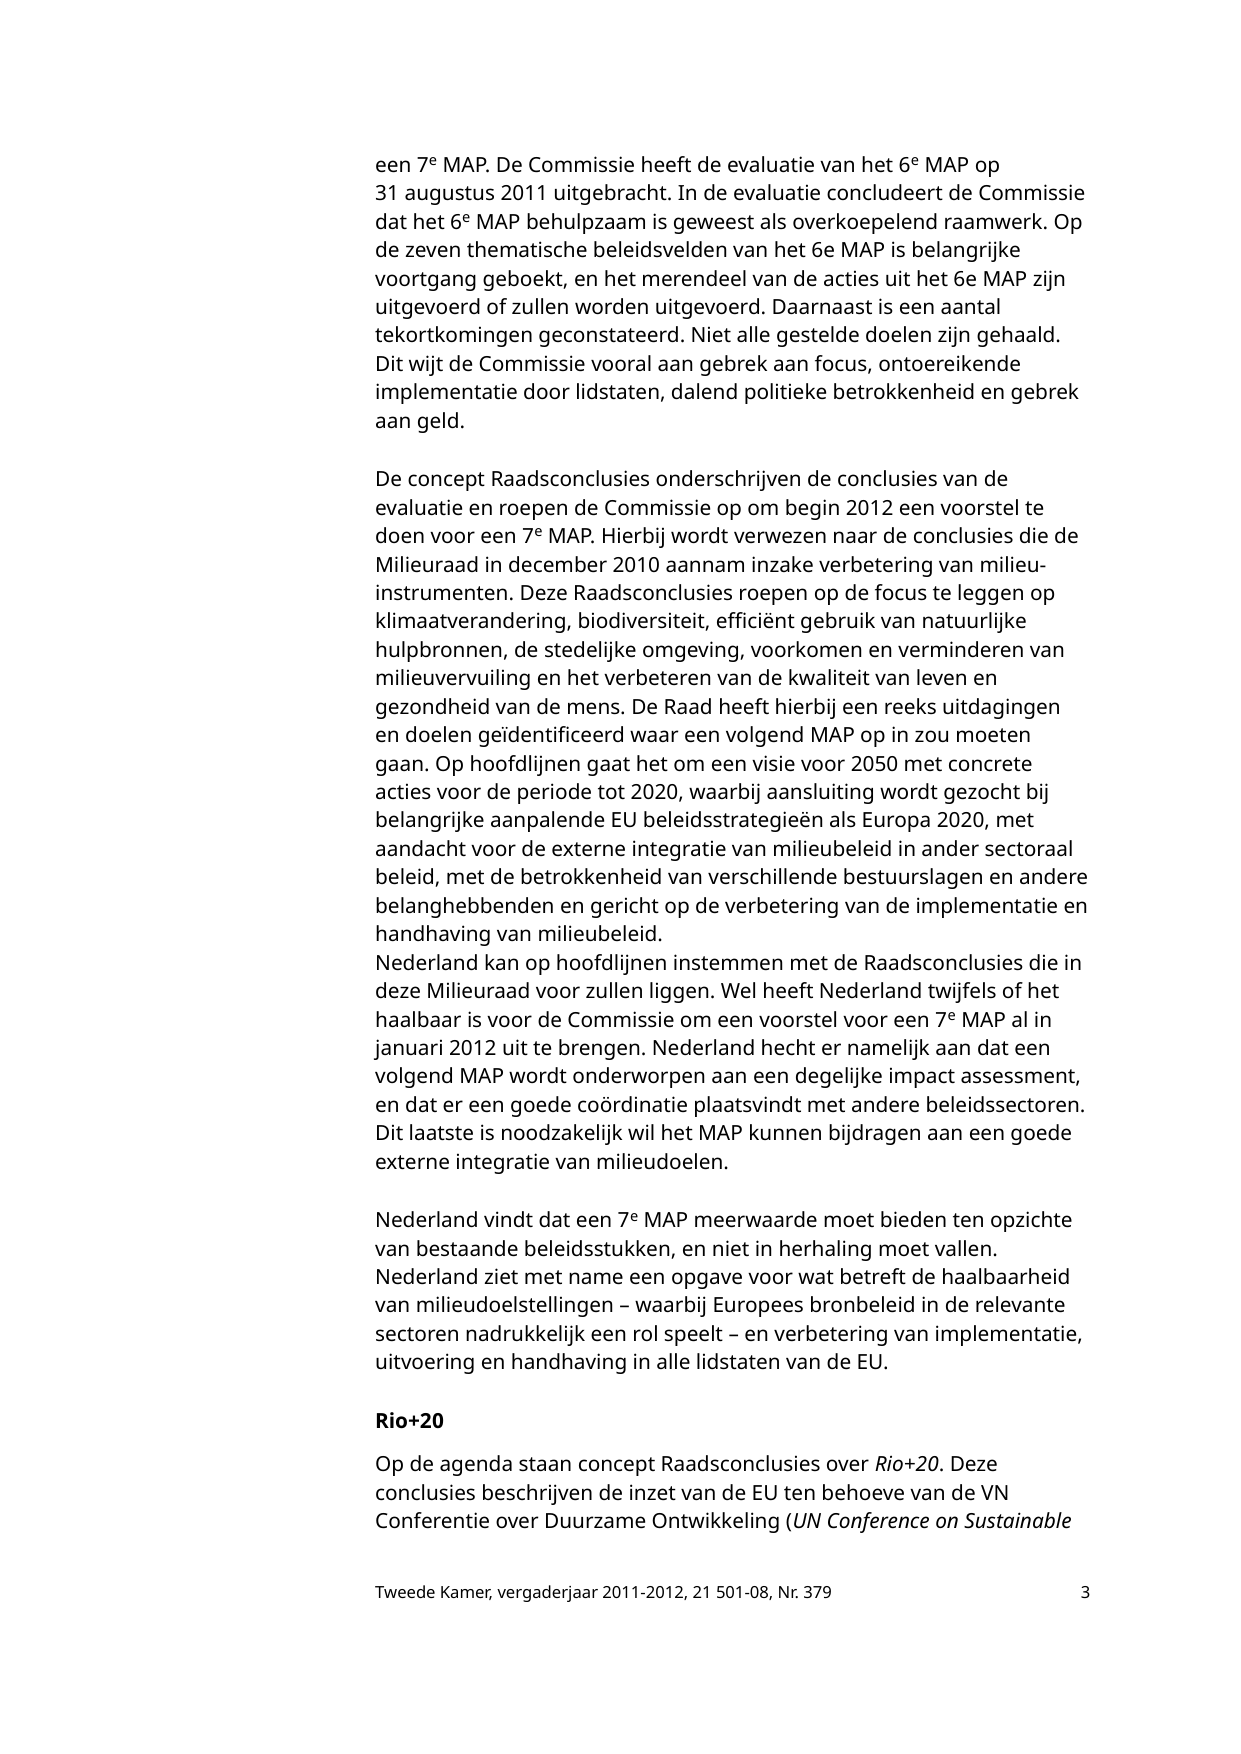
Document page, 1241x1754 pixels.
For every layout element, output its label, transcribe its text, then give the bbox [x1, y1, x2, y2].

text een 7e MAP. De Commissie heeft de evaluatie van het 6e MAP op 31 augustus 2011 uitgebracht. In de evaluatie concludeert de Commissie dat het 6e MAP behulpzaam is geweest als overkoepelend raamwerk. Op de zeven thematische beleidsvelden van het 6e MAP is belangrijke voortgang geboekt, en het merendeel van de acties uit het 6e MAP zijn uitgevoerd of zullen worden uitgevoerd. Daarnaast is een aantal tekortkomingen geconstateerd. Niet alle gestelde doelen zijn gehaald. Dit wijt de Commissie vooral aan gebrek aan focus, ontoereikende implementatie door lidstaten, dalend politieke betrokkenheid en gebrek aan geld. [375, 150, 1090, 434]
text Nederland kan op hoofdlijnen instemmen met de Raadsconclusies die in deze Milieuraad voor zullen liggen. Wel heeft Nederland twijfels of het haalbaar is voor de Commissie om een voorstel voor een 7e MAP al in januari 2012 uit te brengen. Nederland hecht er namelijk aan dat een volgend MAP wordt onderworpen aan een degelijke impact assessment, en dat er een goede coördinatie plaatsvindt met andere beleidssectoren. Dit laatste is noodzakelijk wil het MAP kunnen bijdragen aan een goede externe integratie van milieudoelen. [375, 948, 1090, 1175]
text Op de agenda staan concept Raadsconclusies over Rio+20. Deze conclusies beschrijven de inzet van de EU ten behoeve van de VN Conferentie over Duurzame Ontwikkeling (UN Conference on Sustainable [375, 1449, 1090, 1535]
text De concept Raadsconclusies onderschrijven de conclusies van de evaluatie en roepen de Commissie op om begin 2012 een voorstel te doen voor een 7e MAP. Hierbij wordt verwezen naar de conclusies die de Milieuraad in december 2010 aannam inzake verbetering van milieu-instrumenten. Deze Raadsconclusies roepen op de focus te leggen op klimaatverandering, biodiversiteit, efficiënt gebruik van natuurlijke hulpbronnen, de stedelijke omgeving, voorkomen en verminderen van milieuvervuiling en het verbeteren van de kwaliteit van leven en gezondheid van de mens. De Raad heeft hierbij een reeks uitdagingen en doelen geïdentificeerd waar een volgend MAP op in zou moeten gaan. Op hoofdlijnen gaat het om een visie voor 2050 met concrete acties voor de periode tot 2020, waarbij aansluiting wordt gezocht bij belangrijke aanpalende EU beleidsstrategieën als Europa 2020, met aandacht voor de externe integratie van milieubeleid in ander sectoraal beleid, met de betrokkenheid van verschillende bestuurslagen en andere belanghebbenden en gericht op de verbetering van de implementatie en handhaving van milieubeleid. [375, 464, 1090, 948]
text Rio+20 [375, 1406, 1090, 1434]
text Nederland vindt dat een 7e MAP meerwaarde moet bieden ten opzichte van bestaande beleidsstukken, en niet in herhaling moet vallen. Nederland ziet met name een opgave voor wat betreft de haalbaarheid van milieudoelstellingen – waarbij Europees bronbeleid in de relevante sectoren nadrukkelijk een rol speelt – en verbetering van implementatie, uitvoering en handhaving in alle lidstaten van de EU. [375, 1205, 1090, 1376]
